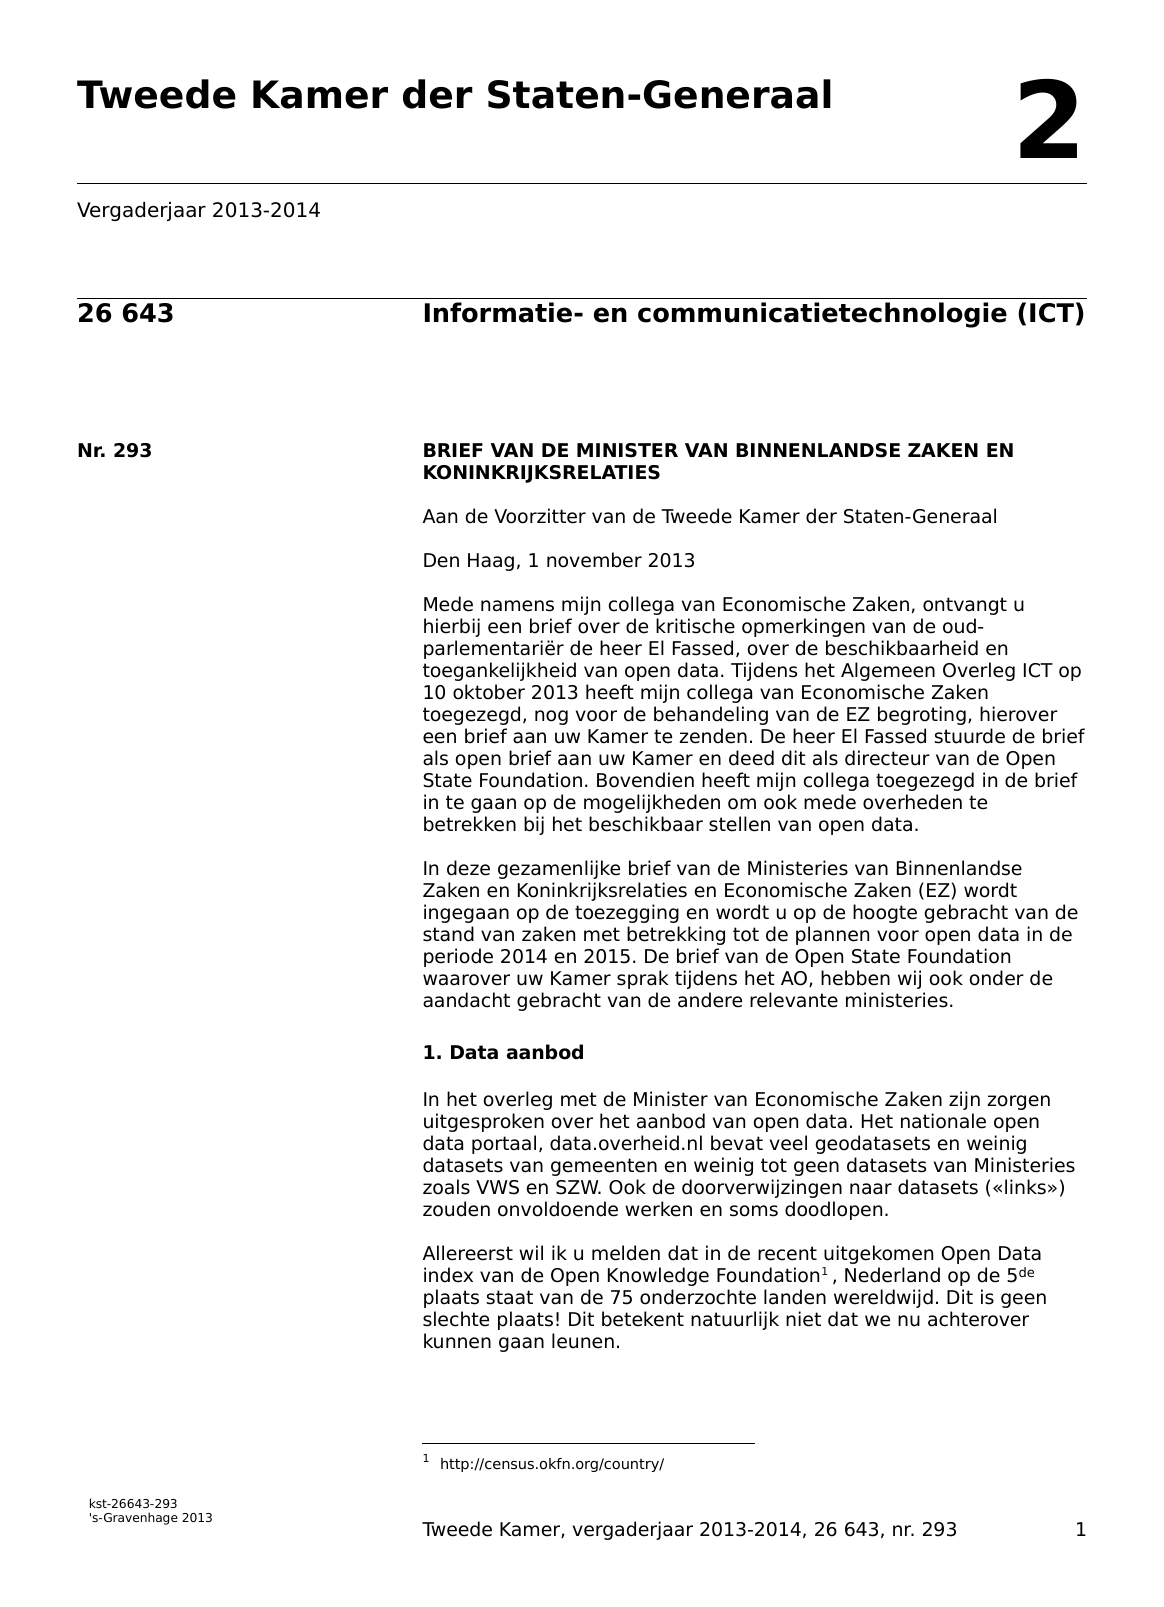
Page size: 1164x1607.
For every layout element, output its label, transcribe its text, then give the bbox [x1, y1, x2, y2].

subtitle 26 643 Informatie- en communicatietechnologie (ICT) [77, 299, 1087, 329]
text Aan de Voorzitter van de Tweede Kamer der Staten-Generaal [422, 506, 1087, 528]
subtitle Nr. 293 BRIEF VAN DE MINISTER VAN BINNENLANDSE ZAKEN EN KONINKRIJKSRELATIES [77, 440, 1087, 484]
text 's-Gravenhage 2013 [88, 1511, 323, 1525]
table_cell Vergaderjaar 2013-2014 [77, 184, 1087, 298]
text Mede namens mijn collega van Economische Zaken, ontvangt u hierbij een brief over de kritische opmerkingen van de oud-parlementariër de heer El Fassed, over de beschikbaarheid en toegankelijkheid van open data. Tijdens het Algemeen Overleg ICT op 10 oktober 2013 heeft mijn collega van Economische Zaken toegezegd, nog voor de behandeling van de EZ begroting, hierover een brief aan uw Kamer te zenden. De heer El Fassed stuurde de brief als open brief aan uw Kamer en deed dit als directeur van de Open State Foundation. Bovendien heeft mijn collega toegezegd in de brief in te gaan op de mogelijkheden om ook mede overheden te betrekken bij het beschikbaar stellen van open data. [422, 594, 1087, 836]
table_header Tweede Kamer der Staten-Generaal [77, 59, 886, 183]
text http://census.okfn.org/country/ [422, 1452, 1087, 1474]
text In het overleg met de Minister van Economische Zaken zijn zorgen uitgesproken over het aanbod van open data. Het nationale open data portaal, data.overheid.nl bevat veel geodatasets en weinig datasets van gemeenten en weinig tot geen datasets van Ministeries zoals VWS en SZW. Ook de doorverwijzingen naar datasets («links») zouden onvoldoende werken en soms doodlopen. [422, 1089, 1087, 1221]
subtitle 1. Data aanbod [422, 1042, 1087, 1064]
text Allereerst wil ik u melden dat in de recent uitgekomen Open Data index van de Open Knowledge Foundation, Nederland op de 5de plaats staat van de 75 onderzochte landen wereldwijd. Dit is geen slechte plaats! Dit betekent natuurlijk niet dat we nu achterover kunnen gaan leunen. [422, 1243, 1087, 1353]
table_header 2 [886, 59, 1087, 183]
text Den Haag, 1 november 2013 [422, 550, 1087, 572]
text kst-26643-293 [88, 1497, 323, 1511]
text In deze gezamenlijke brief van de Ministeries van Binnenlandse Zaken en Koninkrijksrelaties en Economische Zaken (EZ) wordt ingegaan op de toezegging en wordt u op de hoogte gebracht van de stand van zaken met betrekking tot de plannen voor open data in de periode 2014 en 2015. De brief van de Open State Foundation waarover uw Kamer sprak tijdens het AO, hebben wij ook onder de aandacht gebracht van de andere relevante ministeries. [422, 858, 1087, 1012]
